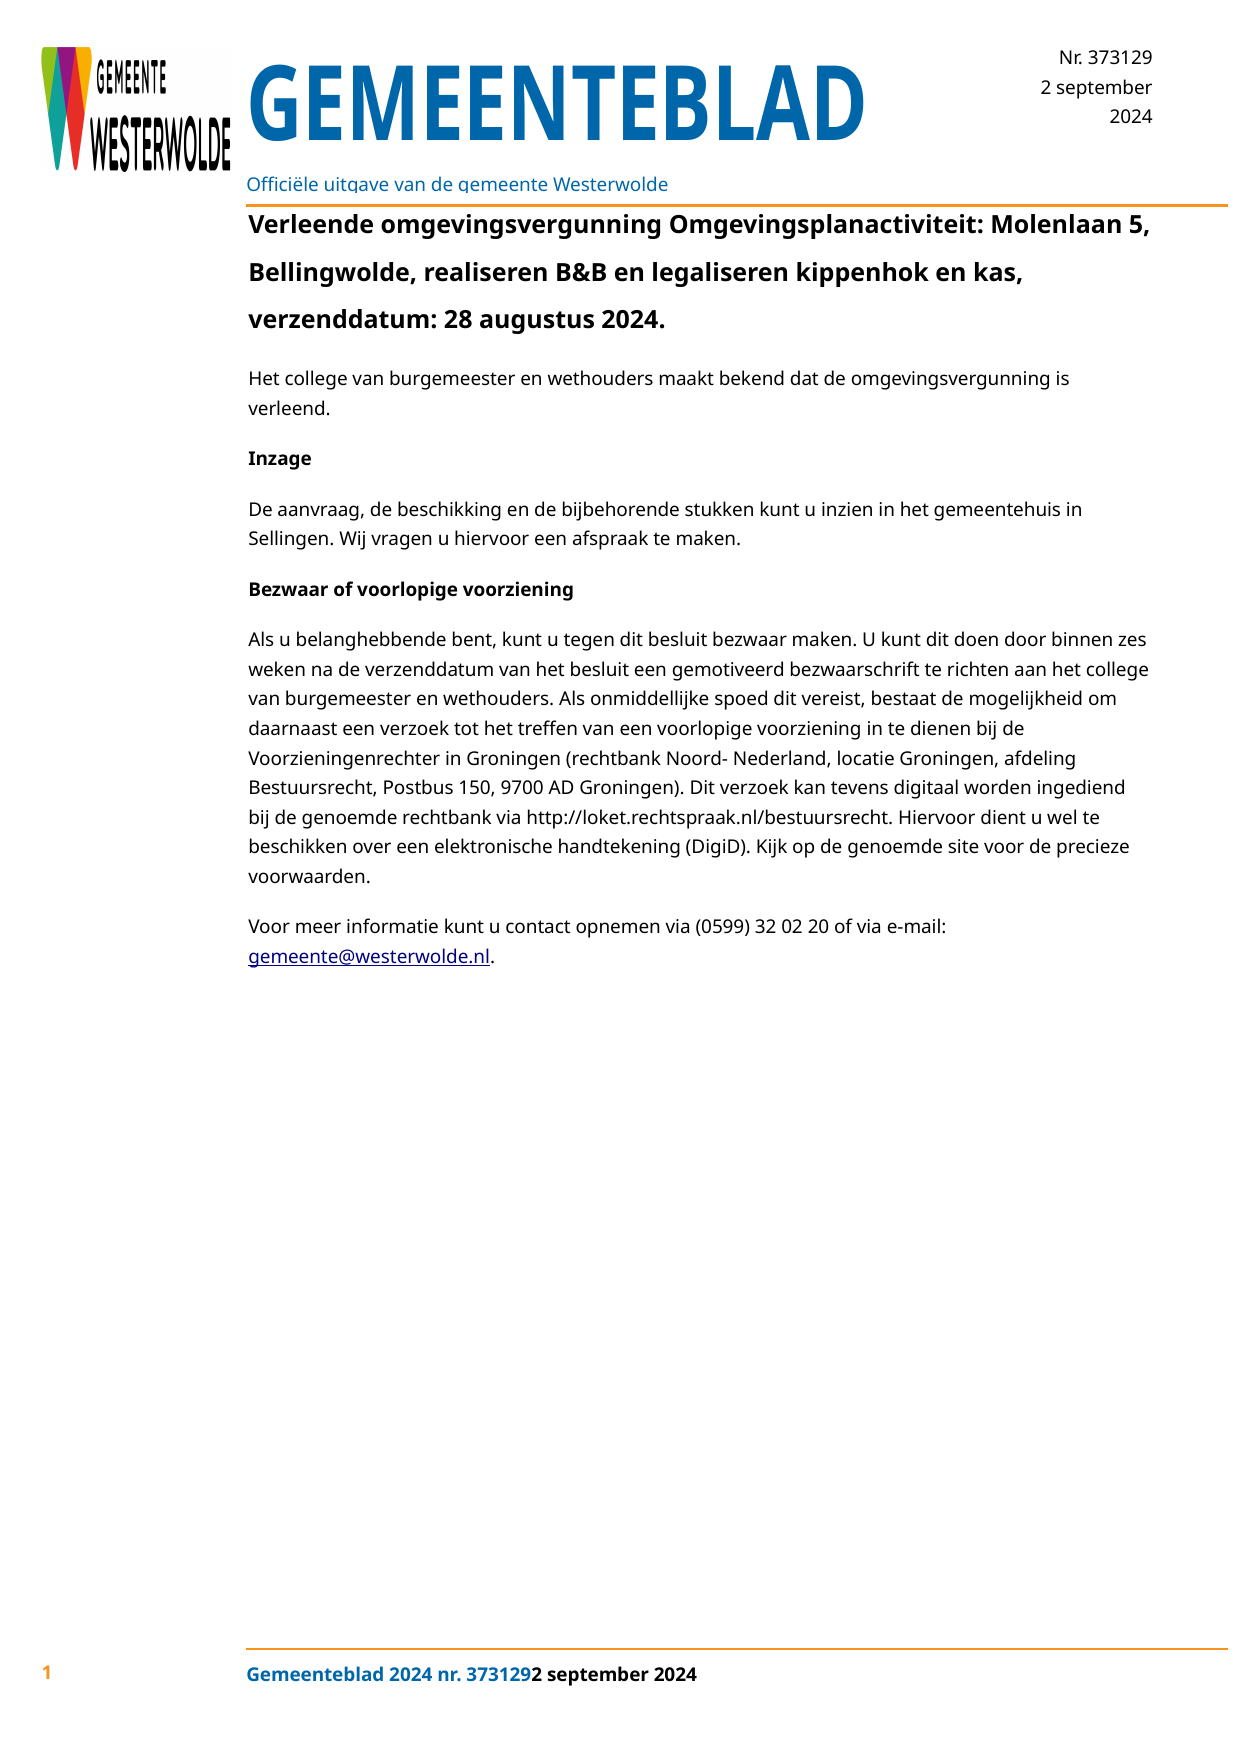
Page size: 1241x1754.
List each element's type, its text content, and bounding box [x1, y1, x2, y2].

text De aanvraag, de beschikking en de bijbehorende stukken kunt u inzien in het gemeentehuis in Sellingen. Wij vragen u hiervoor een afspraak te maken. [248, 496, 1152, 551]
text Voor meer informatie kunt u contact opnemen via (0599) 32 02 20 of via e-mail: gemeente@westerwolde.nl. [248, 913, 1152, 969]
text Als u belanghebbende bent, kunt u tegen dit besluit bezwaar maken. U kunt dit doen door binnen zes weken na de verzenddatum van het besluit een gemotiveerd bezwaarschrift te richten aan het college van burgemeester en wethouders. Als onmiddellijke spoed dit vereist, bestaat de mogelijkheid om daarnaast een verzoek tot het treffen van een voorlopige voorziening in te dienen bij de Voorzieningenrechter in Groningen (rechtbank Noord- Nederland, locatie Groningen, afdeling Bestuursrecht, Postbus 150, 9700 AD Groningen). Dit verzoek kan tevens digitaal worden ingediend bij de genoemde rechtbank via http://loket.rechtspraak.nl/bestuursrecht. Hiervoor dient u wel te beschikken over een elektronische handtekening (DigiD). Kijk op de genoemde site voor de precieze voorwaarden. [248, 626, 1152, 889]
text Inzage [248, 446, 1152, 471]
picture [41, 47, 231, 172]
text Verleende omgevingsvergunning Omgevingsplanactiviteit: Molenlaan 5, Bellingwolde, realiseren B&B en legaliseren kippenhok en kas, verzenddatum: 28 augustus 2024. [248, 207, 1152, 336]
text Het college van burgemeester en wethouders maakt bekend dat de omgevingsvergunning is verleend. [248, 366, 1152, 421]
text Bezwaar of voorlopige voorziening [248, 576, 1152, 602]
